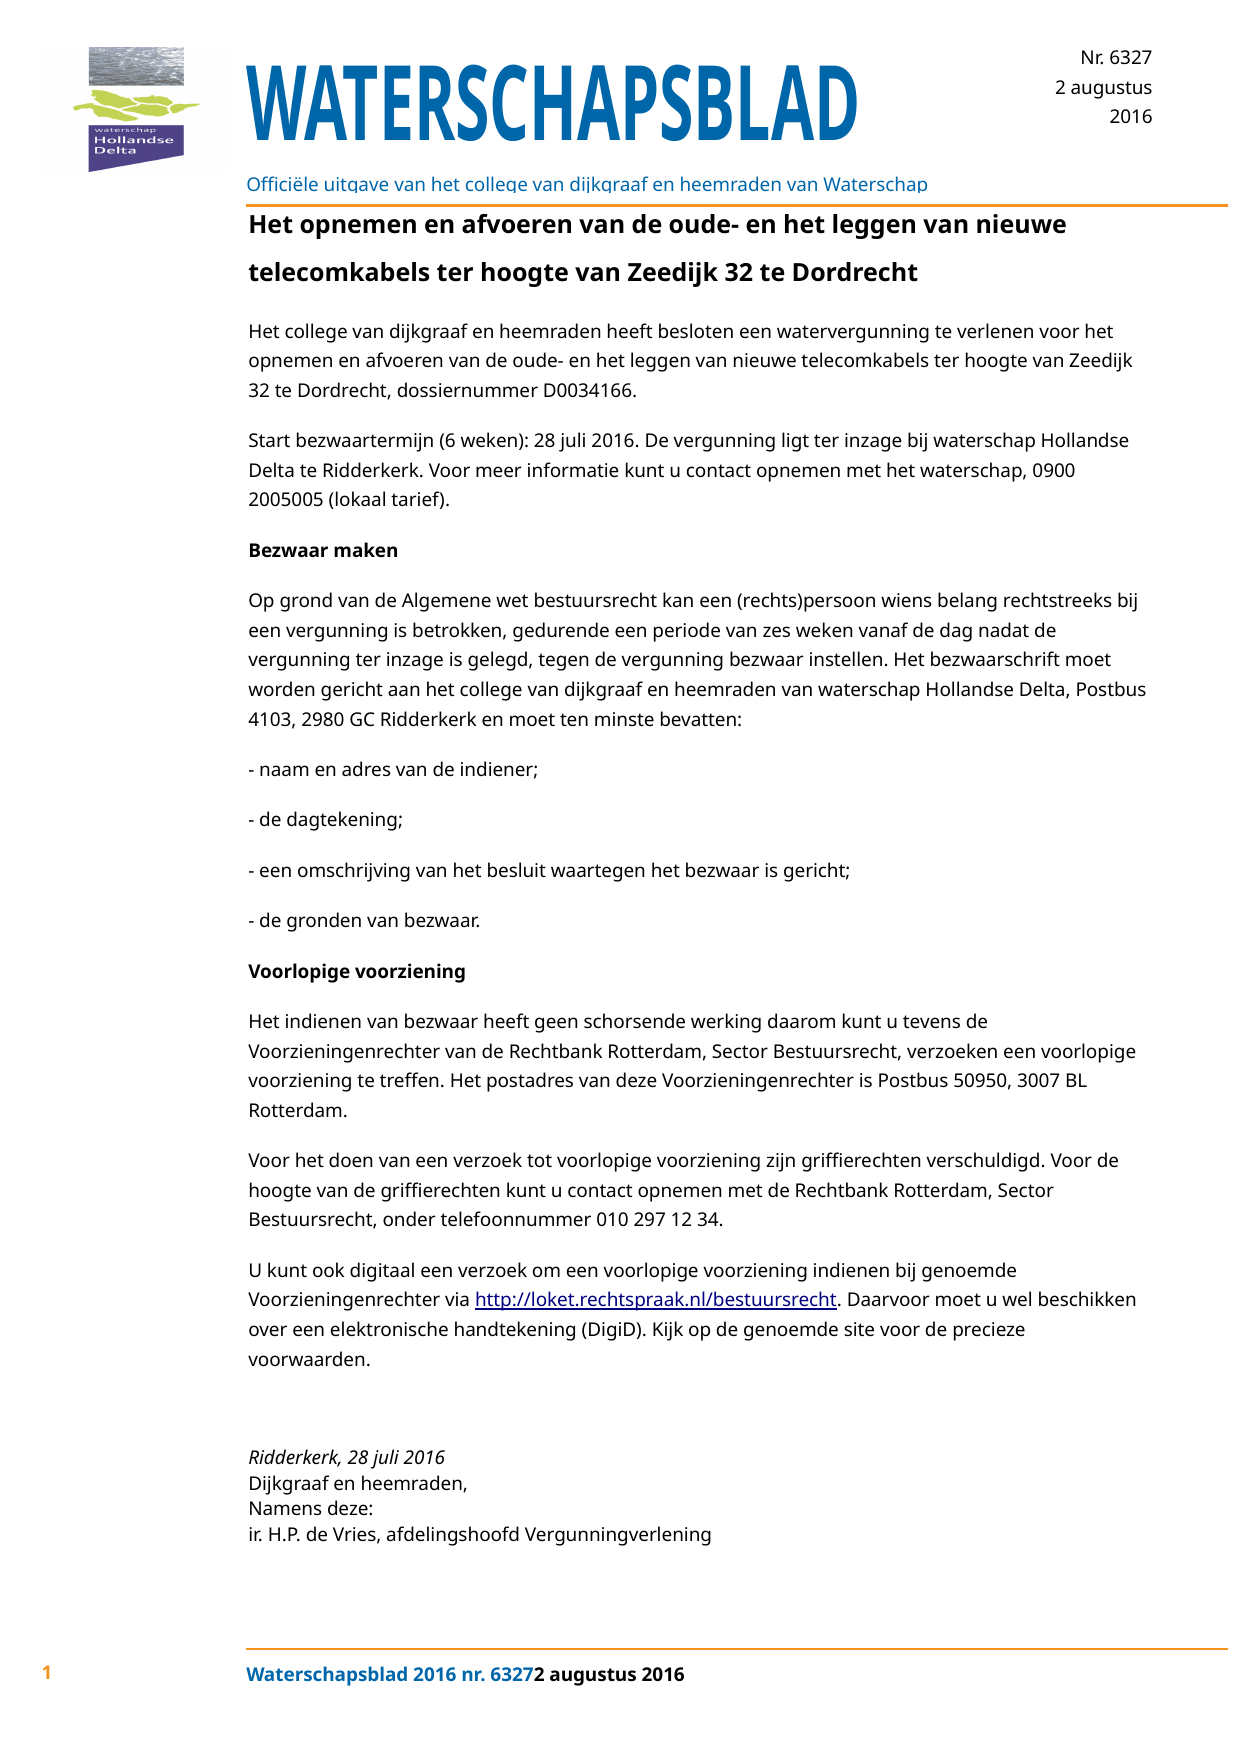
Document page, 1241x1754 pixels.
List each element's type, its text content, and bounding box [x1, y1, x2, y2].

text - een omschrijving van het besluit waartegen het bezwaar is gericht; [248, 857, 1152, 883]
picture [41, 47, 231, 172]
text Namens deze: [248, 1496, 1152, 1521]
text Start bezwaartermijn (6 weken): 28 juli 2016. De vergunning ligt ter inzage bij waterschap Hollandse Delta te Ridderkerk. Voor meer informatie kunt u contact opnemen met het waterschap, 0900 2005005 (lokaal tarief). [248, 427, 1152, 512]
text Het college van dijkgraaf en heemraden heeft besloten een watervergunning te verlenen voor het opnemen en afvoeren van de oude- en het leggen van nieuwe telecomkabels ter hoogte van Zeedijk 32 te Dordrecht, dossiernummer D0034166. [248, 318, 1152, 403]
text Ridderkerk, 28 juli 2016 [248, 1444, 1152, 1470]
text - naam en adres van de indiener; [248, 756, 1152, 782]
text Voor het doen van een verzoek tot voorlopige voorziening zijn griffierechten verschuldigd. Voor de hoogte van de griffierechten kunt u contact opnemen met de Rechtbank Rotterdam, Sector Bestuursrecht, onder telefoonnummer 010 297 12 34. [248, 1147, 1152, 1232]
text Bezwaar maken [248, 537, 1152, 563]
text Dijkgraaf en heemraden, [248, 1470, 1152, 1496]
text Op grond van de Algemene wet bestuursrecht kan een (rechts)persoon wiens belang rechtstreeks bij een vergunning is betrokken, gedurende een periode van zes weken vanaf de dag nadat de vergunning ter inzage is gelegd, tegen de vergunning bezwaar instellen. Het bezwaarschrift moet worden gericht aan het college van dijkgraaf en heemraden van waterschap Hollandse Delta, Postbus 4103, 2980 GC Ridderkerk en moet ten minste bevatten: [248, 587, 1152, 732]
text Het indienen van bezwaar heeft geen schorsende werking daarom kunt u tevens de Voorzieningenrechter van de Rechtbank Rotterdam, Sector Bestuursrecht, verzoeken een voorlopige voorziening te treffen. Het postadres van deze Voorzieningenrechter is Postbus 50950, 3007 BL Rotterdam. [248, 1008, 1152, 1123]
text U kunt ook digitaal een verzoek om een voorlopige voorziening indienen bij genoemde Voorzieningenrechter via http://loket.rechtspraak.nl/bestuursrecht. Daarvoor moet u wel beschikken over een elektronische handtekening (DigiD). Kijk op de genoemde site voor de precieze voorwaarden. [248, 1257, 1152, 1372]
text - de gronden van bezwaar. [248, 907, 1152, 933]
text - de dagtekening; [248, 807, 1152, 832]
text Voorlopige voorziening [248, 958, 1152, 984]
text ir. H.P. de Vries, afdelingshoofd Vergunningverlening [248, 1521, 1152, 1547]
text Het opnemen en afvoeren van de oude- en het leggen van nieuwe telecomkabels ter hoogte van Zeedijk 32 te Dordrecht [248, 207, 1152, 288]
